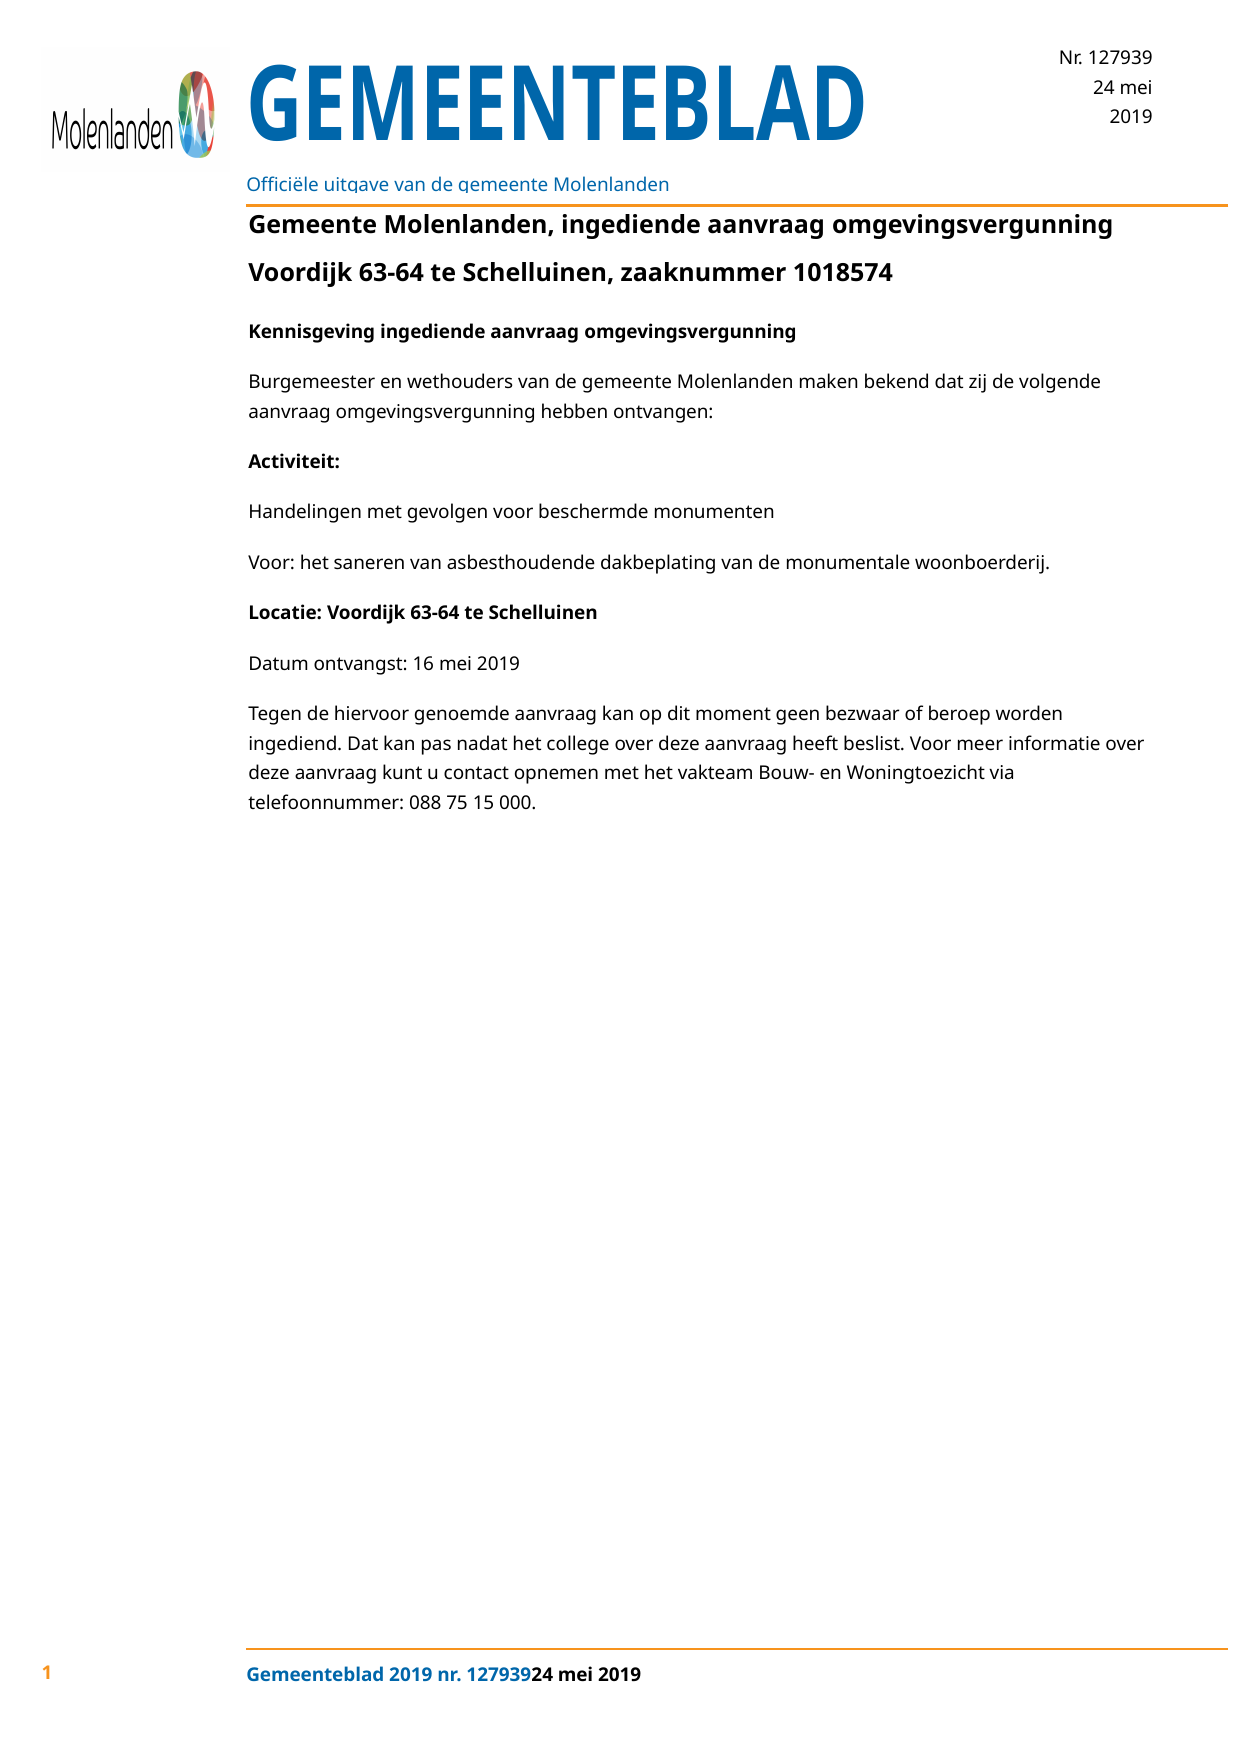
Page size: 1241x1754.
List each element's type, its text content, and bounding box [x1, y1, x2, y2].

text Activiteit: [248, 448, 1152, 474]
text Kennisgeving ingediende aanvraag omgevingsvergunning [248, 318, 1152, 344]
text Burgemeester en wethouders van de gemeente Molenlanden maken bekend dat zij de volgende aanvraag omgevingsvergunning hebben ontvangen: [248, 368, 1152, 424]
picture [41, 47, 231, 172]
text Gemeente Molenlanden, ingediende aanvraag omgevingsvergunning Voordijk 63-64 te Schelluinen, zaaknummer 1018574 [248, 207, 1152, 288]
text Locatie: Voordijk 63-64 te Schelluinen [248, 599, 1152, 625]
text Datum ontvangst: 16 mei 2019 [248, 650, 1152, 676]
text Handelingen met gevolgen voor beschermde monumenten [248, 499, 1152, 524]
text Tegen de hiervoor genoemde aanvraag kan op dit moment geen bezwaar of beroep worden ingediend. Dat kan pas nadat het college over deze aanvraag heeft beslist. Voor meer informatie over deze aanvraag kunt u contact opnemen met het vakteam Bouw- en Woningtoezicht via telefoonnummer: 088 75 15 000. [248, 700, 1152, 815]
text Voor: het saneren van asbesthoudende dakbeplating van de monumentale woonboerderij. [248, 549, 1152, 575]
